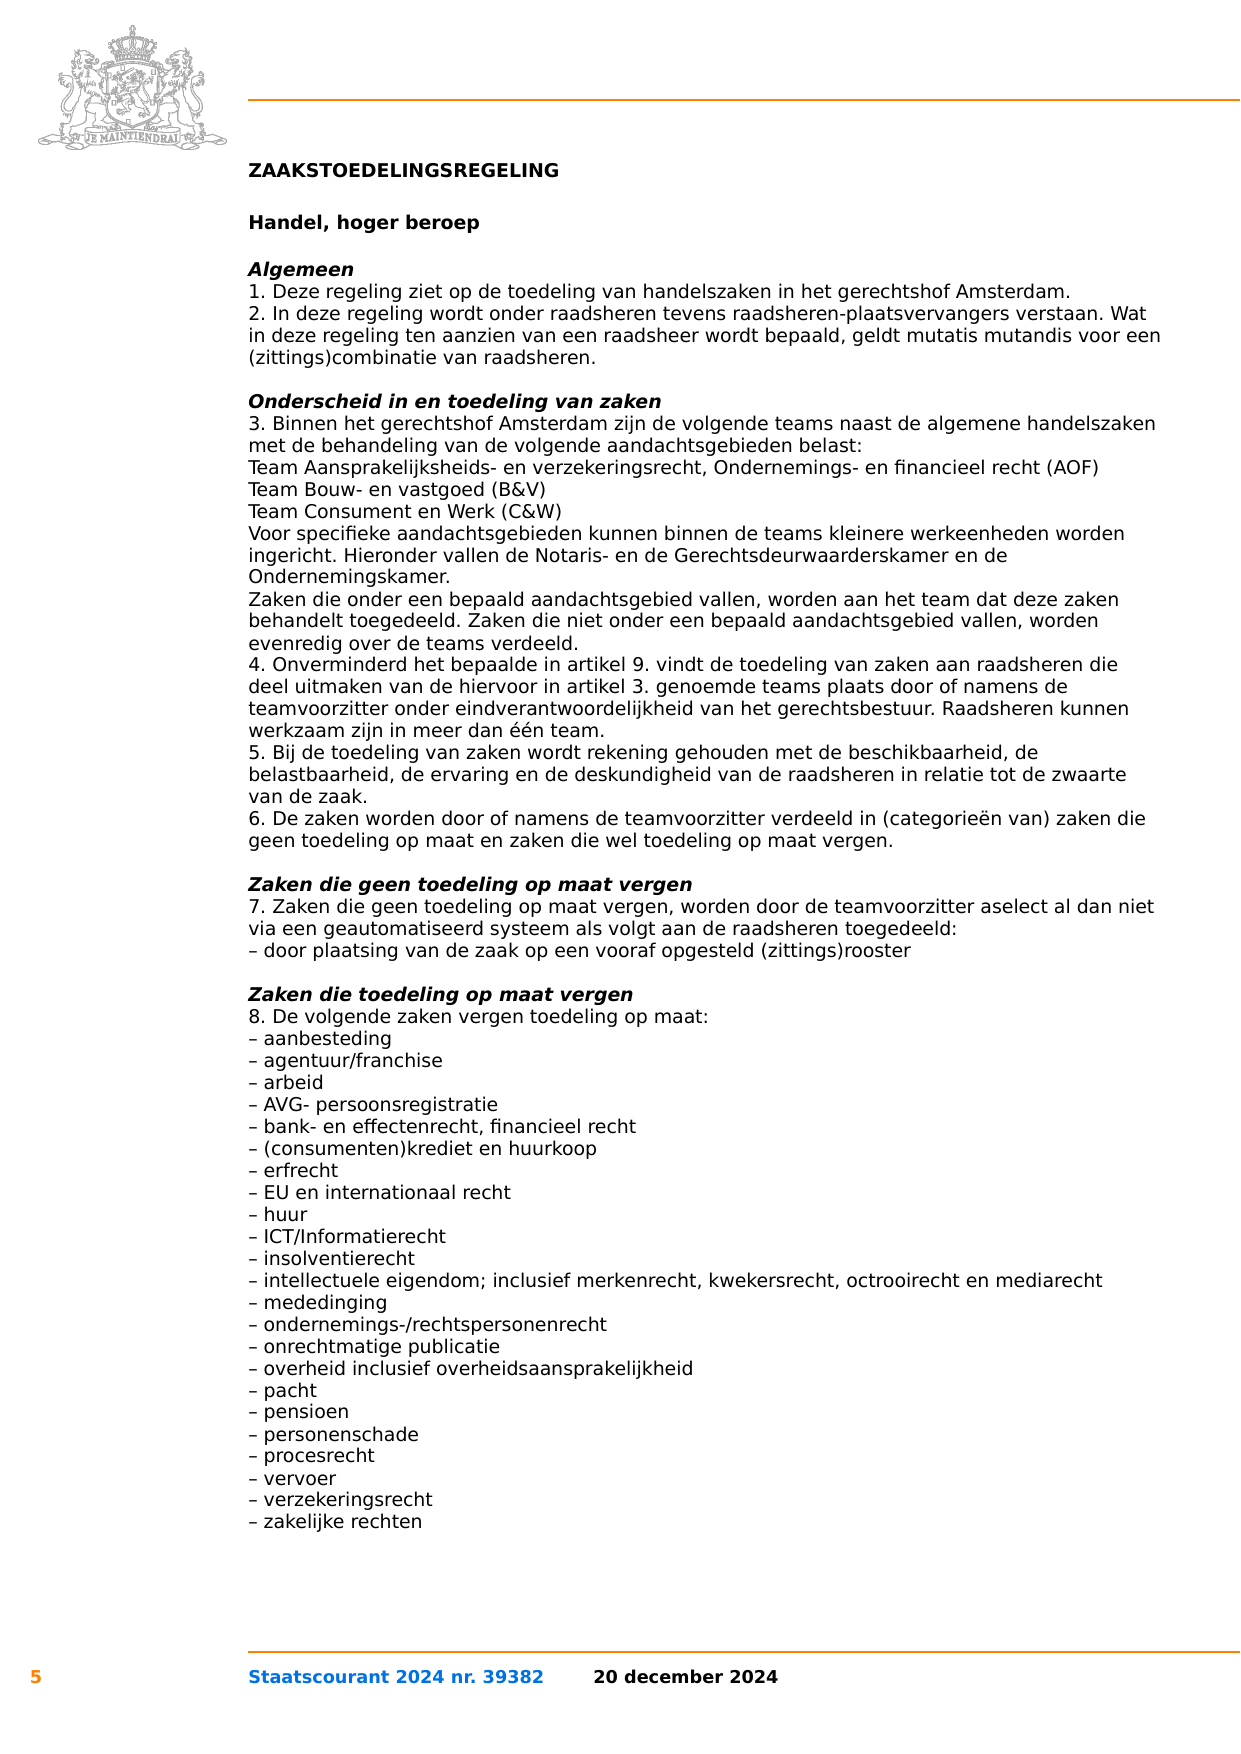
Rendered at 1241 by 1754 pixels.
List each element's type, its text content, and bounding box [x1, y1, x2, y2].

text Zaken die onder een bepaald aandachtsgebied vallen, worden aan het team dat deze zaken behandelt toegedeeld. Zaken die niet onder een bepaald aandachtsgebied vallen, worden evenredig over de teams verdeeld. [248, 588, 1163, 654]
subtitle Handel, hoger beroep [248, 212, 1163, 234]
text – arbeid [248, 1072, 1163, 1094]
text 4. Onverminderd het bepaalde in artikel 9. vindt de toedeling van zaken aan raadsheren die deel uitmaken van de hiervoor in artikel 3. genoemde teams plaats door of namens de teamvoorzitter onder eindverantwoordelijkheid van het gerechtsbestuur. Raadsheren kunnen werkzaam zijn in meer dan één team. [248, 654, 1163, 742]
text – bank- en effectenrecht, financieel recht [248, 1116, 1163, 1138]
text 3. Binnen het gerechtshof Amsterdam zijn de volgende teams naast de algemene handelszaken met de behandeling van de volgende aandachtsgebieden belast: [248, 413, 1163, 457]
text – EU en internationaal recht [248, 1182, 1163, 1204]
subtitle Onderscheid in en toedeling van zaken [248, 391, 1163, 413]
text 7. Zaken die geen toedeling op maat vergen, worden door de teamvoorzitter aselect al dan niet via een geautomatiseerd systeem als volgt aan de raadsheren toegedeeld: [248, 896, 1163, 940]
text 6. De zaken worden door of namens de teamvoorzitter verdeeld in (categorieën van) zaken die geen toedeling op maat en zaken die wel toedeling op maat vergen. [248, 808, 1163, 852]
text – verzekeringsrecht [248, 1489, 1163, 1511]
text Team Bouw- en vastgoed (B&V) [248, 478, 1163, 501]
subtitle Zaken die toedeling op maat vergen [248, 984, 1163, 1006]
text Voor specifieke aandachtsgebieden kunnen binnen de teams kleinere werkeenheden worden ingericht. Hieronder vallen de Notaris- en de Gerechtsdeurwaarderskamer en de Ondernemingskamer. [248, 522, 1163, 588]
subtitle ZAAKSTOEDELINGSREGELING [248, 160, 1163, 182]
text – aanbesteding [248, 1028, 1163, 1050]
text – vervoer [248, 1467, 1163, 1489]
text – overheid inclusief overheidsaansprakelijkheid [248, 1357, 1163, 1379]
text 8. De volgende zaken vergen toedeling op maat: [248, 1006, 1163, 1028]
text – ondernemings-/rechtspersonenrecht [248, 1313, 1163, 1336]
text 5. Bij de toedeling van zaken wordt rekening gehouden met de beschikbaarheid, de belastbaarheid, de ervaring en de deskundigheid van de raadsheren in relatie tot de zwaarte van de zaak. [248, 742, 1163, 808]
text – pacht [248, 1379, 1163, 1401]
text – insolventierecht [248, 1248, 1163, 1269]
picture [38, 25, 227, 150]
text – mededinging [248, 1292, 1163, 1313]
text – onrechtmatige publicatie [248, 1336, 1163, 1357]
text – AVG- persoonsregistratie [248, 1094, 1163, 1116]
text – door plaatsing van de zaak op een vooraf opgesteld (zittings)rooster [248, 940, 1163, 962]
subtitle Algemeen [248, 259, 1163, 281]
subtitle Zaken die geen toedeling op maat vergen [248, 874, 1163, 896]
text – ICT/Informatierecht [248, 1226, 1163, 1248]
text – huur [248, 1204, 1163, 1226]
text 1. Deze regeling ziet op de toedeling van handelszaken in het gerechtshof Amsterdam. [248, 281, 1163, 303]
text – procesrecht [248, 1445, 1163, 1467]
text – (consumenten)krediet en huurkoop [248, 1138, 1163, 1160]
text – intellectuele eigendom; inclusief merkenrecht, kwekersrecht, octrooirecht en mediarecht [248, 1269, 1163, 1292]
text – zakelijke rechten [248, 1511, 1163, 1533]
text – personenschade [248, 1423, 1163, 1445]
text – agentuur/franchise [248, 1050, 1163, 1072]
text 2. In deze regeling wordt onder raadsheren tevens raadsheren-plaatsvervangers verstaan. Wat in deze regeling ten aanzien van een raadsheer wordt bepaald, geldt mutatis mutandis voor een (zittings)combinatie van raadsheren. [248, 303, 1163, 369]
text – pensioen [248, 1401, 1163, 1423]
text – erfrecht [248, 1160, 1163, 1182]
text Team Consument en Werk (C&W) [248, 501, 1163, 522]
text Team Aansprakelijksheids- en verzekeringsrecht, Ondernemings- en financieel recht (AOF) [248, 457, 1163, 478]
